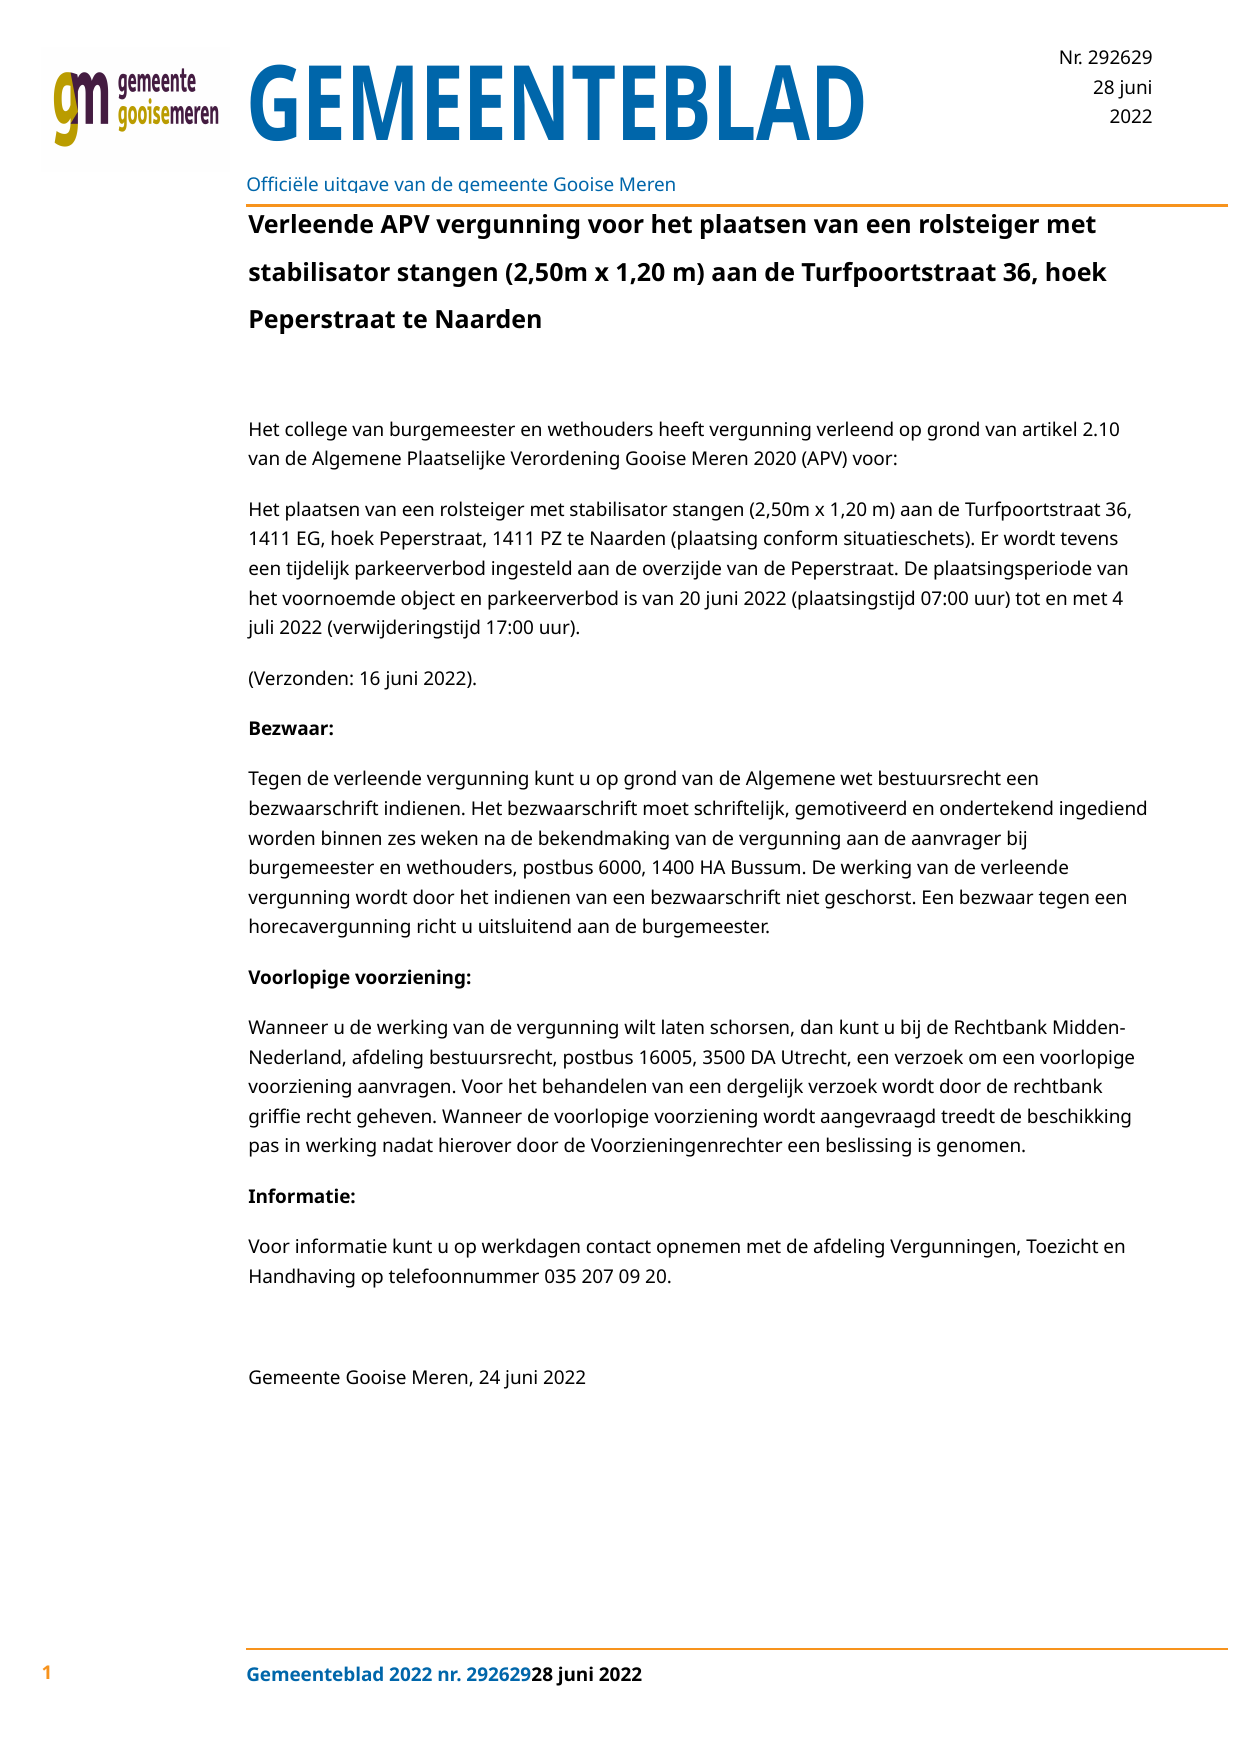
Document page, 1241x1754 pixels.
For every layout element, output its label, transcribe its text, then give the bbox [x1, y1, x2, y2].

text Voorlopige voorziening: [248, 964, 1152, 989]
text (Verzonden: 16 juni 2022). [248, 665, 1152, 690]
text Bezwaar: [248, 715, 1152, 741]
text Het college van burgemeester en wethouders heeft vergunning verleend op grond van artikel 2.10 van de Algemene Plaatselijke Verordening Gooise Meren 2020 (APV) voor: [248, 416, 1152, 471]
text Het plaatsen van een rolsteiger met stabilisator stangen (2,50m x 1,20 m) aan de Turfpoortstraat 36, 1411 EG, hoek Peperstraat, 1411 PZ te Naarden (plaatsing conform situatieschets). Er wordt tevens een tijdelijk parkeerverbod ingesteld aan de overzijde van de Peperstraat. De plaatsingsperiode van het voornoemde object en parkeerverbod is van 20 juni 2022 (plaatsingstijd 07:00 uur) tot en met 4 juli 2022 (verwijderingstijd 17:00 uur). [248, 496, 1152, 640]
text Verleende APV vergunning voor het plaatsen van een rolsteiger met stabilisator stangen (2,50m x 1,20 m) aan de Turfpoortstraat 36, hoek Peperstraat te Naarden [248, 207, 1152, 336]
text Gemeente Gooise Meren, 24 juni 2022 [248, 1364, 1152, 1389]
text Tegen de verleende vergunning kunt u op grond van de Algemene wet bestuursrecht een bezwaarschrift indienen. Het bezwaarschrift moet schriftelijk, gemotiveerd en ondertekend ingediend worden binnen zes weken na de bekendmaking van de vergunning aan de aanvrager bij burgemeester en wethouders, postbus 6000, 1400 HA Bussum. De werking van de verleende vergunning wordt door het indienen van een bezwaarschrift niet geschorst. Een bezwaar tegen een horecavergunning richt u uitsluitend aan de burgemeester. [248, 766, 1152, 939]
picture [41, 47, 231, 172]
text Wanneer u de werking van de vergunning wilt laten schorsen, dan kunt u bij de Rechtbank Midden-Nederland, afdeling bestuursrecht, postbus 16005, 3500 DA Utrecht, een verzoek om een voorlopige voorziening aanvragen. Voor het behandelen van een dergelijk verzoek wordt door de rechtbank griffie recht geheven. Wanneer de voorlopige voorziening wordt aangevraagd treedt de beschikking pas in werking nadat hierover door de Voorzieningenrechter een beslissing is genomen. [248, 1014, 1152, 1158]
text Voor informatie kunt u op werkdagen contact opnemen met de afdeling Vergunningen, Toezicht en Handhaving op telefoonnummer 035 207 09 20. [248, 1233, 1152, 1289]
text Informatie: [248, 1183, 1152, 1209]
